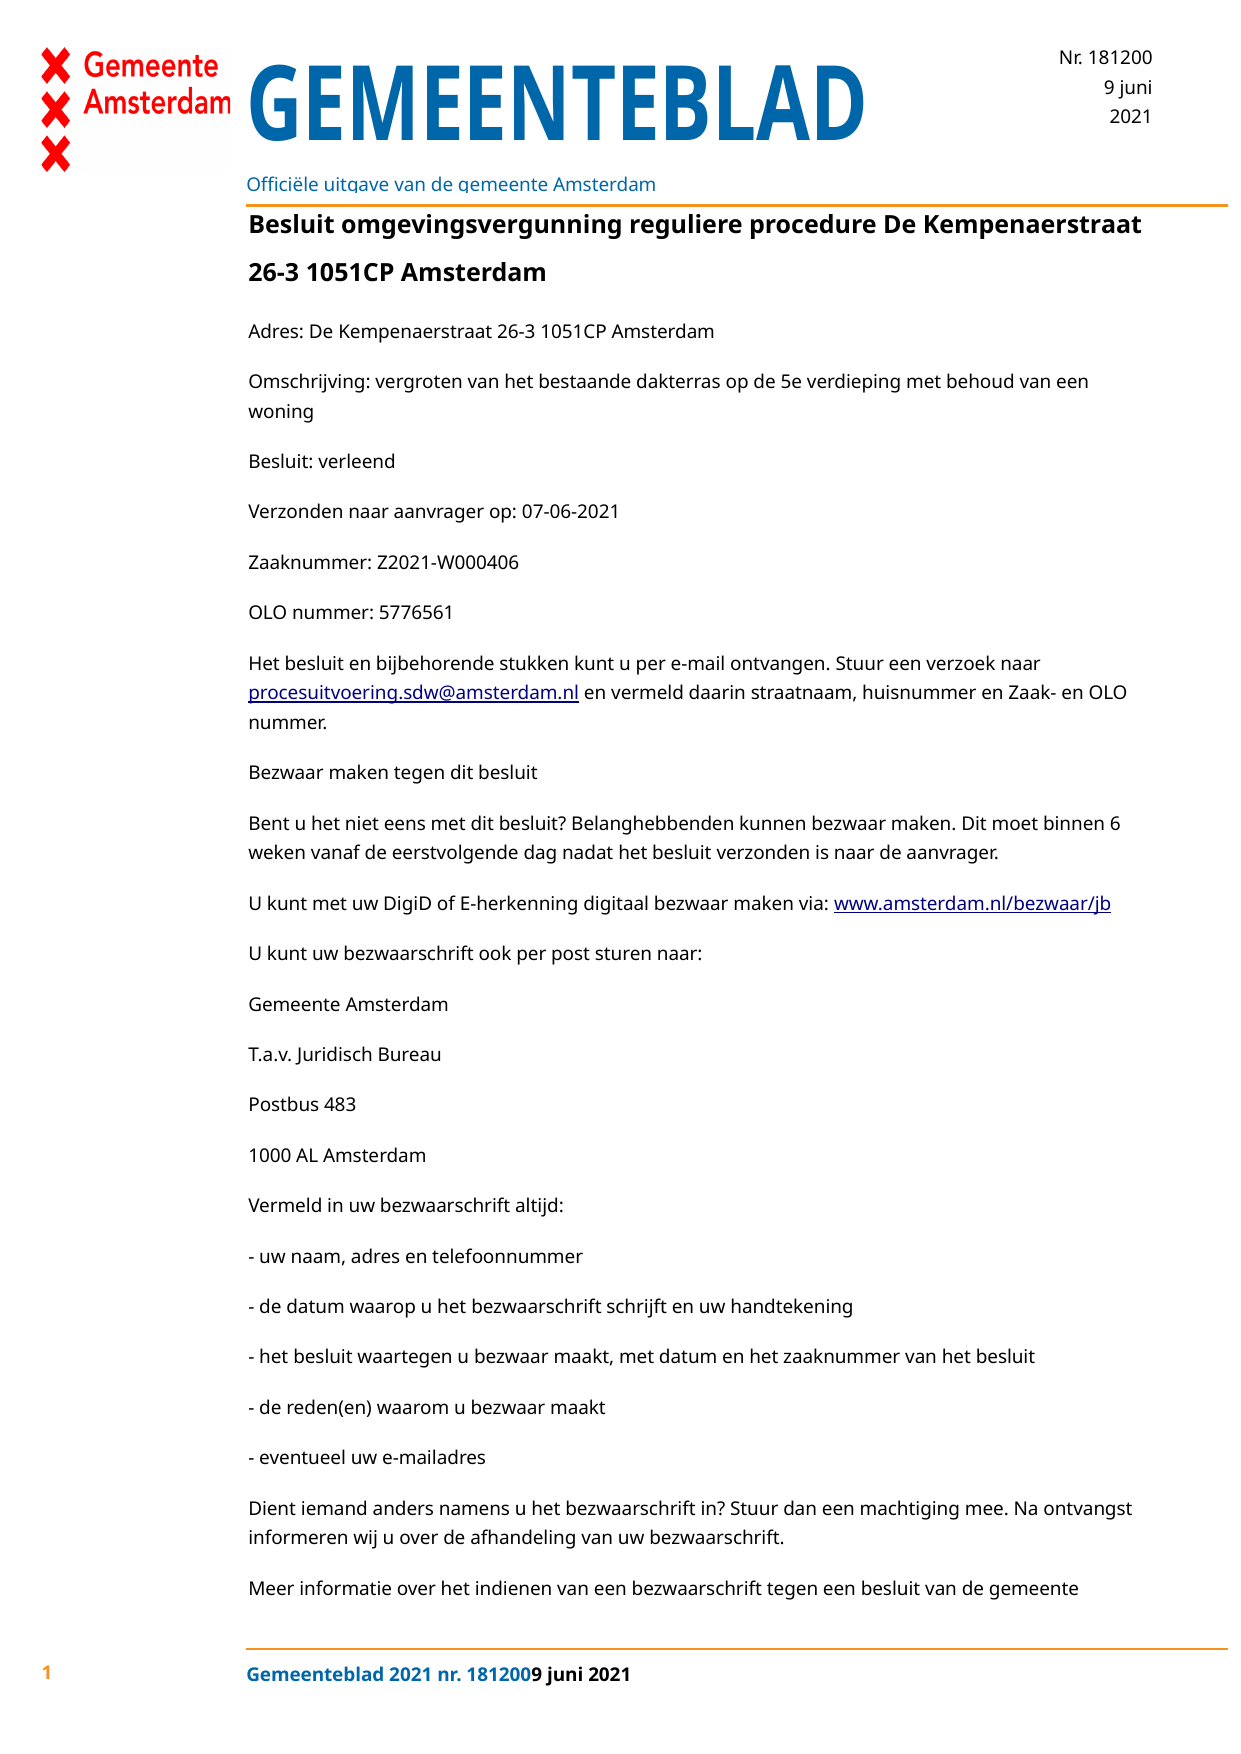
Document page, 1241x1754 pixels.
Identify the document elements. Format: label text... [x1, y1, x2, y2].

text Verzonden naar aanvrager op: 07-06-2021 [248, 499, 1152, 524]
text Dient iemand anders namens u het bezwaarschrift in? Stuur dan een machtiging mee. Na ontvangst informeren wij u over de afhandeling van uw bezwaarschrift. [248, 1495, 1152, 1550]
text - de datum waarop u het bezwaarschrift schrijft en uw handtekening [248, 1293, 1152, 1319]
text Adres: De Kempenaerstraat 26-3 1051CP Amsterdam [248, 318, 1152, 344]
text - het besluit waartegen u bezwaar maakt, met datum en het zaaknummer van het besluit [248, 1344, 1152, 1369]
text Zaaknummer: Z2021-W000406 [248, 549, 1152, 575]
text - uw naam, adres en telefoonnummer [248, 1243, 1152, 1269]
picture [41, 47, 231, 172]
text U kunt uw bezwaarschrift ook per post sturen naar: [248, 940, 1152, 966]
text - de reden(en) waarom u bezwaar maakt [248, 1394, 1152, 1420]
text OLO nummer: 5776561 [248, 599, 1152, 625]
text Bezwaar maken tegen dit besluit [248, 759, 1152, 785]
text T.a.v. Juridisch Bureau [248, 1041, 1152, 1067]
text Meer informatie over het indienen van een bezwaarschrift tegen een besluit van de gemeente [248, 1575, 1152, 1601]
text Omschrijving: vergroten van het bestaande dakterras op de 5e verdieping met behoud van een woning [248, 368, 1152, 424]
text Postbus 483 [248, 1092, 1152, 1117]
text Besluit: verleend [248, 448, 1152, 474]
text Vermeld in uw bezwaarschrift altijd: [248, 1192, 1152, 1218]
text Gemeente Amsterdam [248, 991, 1152, 1017]
text 1000 AL Amsterdam [248, 1142, 1152, 1168]
text Besluit omgevingsvergunning reguliere procedure De Kempenaerstraat 26-3 1051CP Amsterdam [248, 207, 1152, 288]
text Het besluit en bijbehorende stukken kunt u per e-mail ontvangen. Stuur een verzoek naar procesuitvoering.sdw@amsterdam.nl en vermeld daarin straatnaam, huisnummer en Zaak- en OLO nummer. [248, 650, 1152, 735]
text U kunt met uw DigiD of E-herkenning digitaal bezwaar maken via: www.amsterdam.nl/bezwaar/jb [248, 890, 1152, 916]
text Bent u het niet eens met dit besluit? Belanghebbenden kunnen bezwaar maken. Dit moet binnen 6 weken vanaf de eerstvolgende dag nadat het besluit verzonden is naar de aanvrager. [248, 810, 1152, 865]
text - eventueel uw e-mailadres [248, 1444, 1152, 1470]
